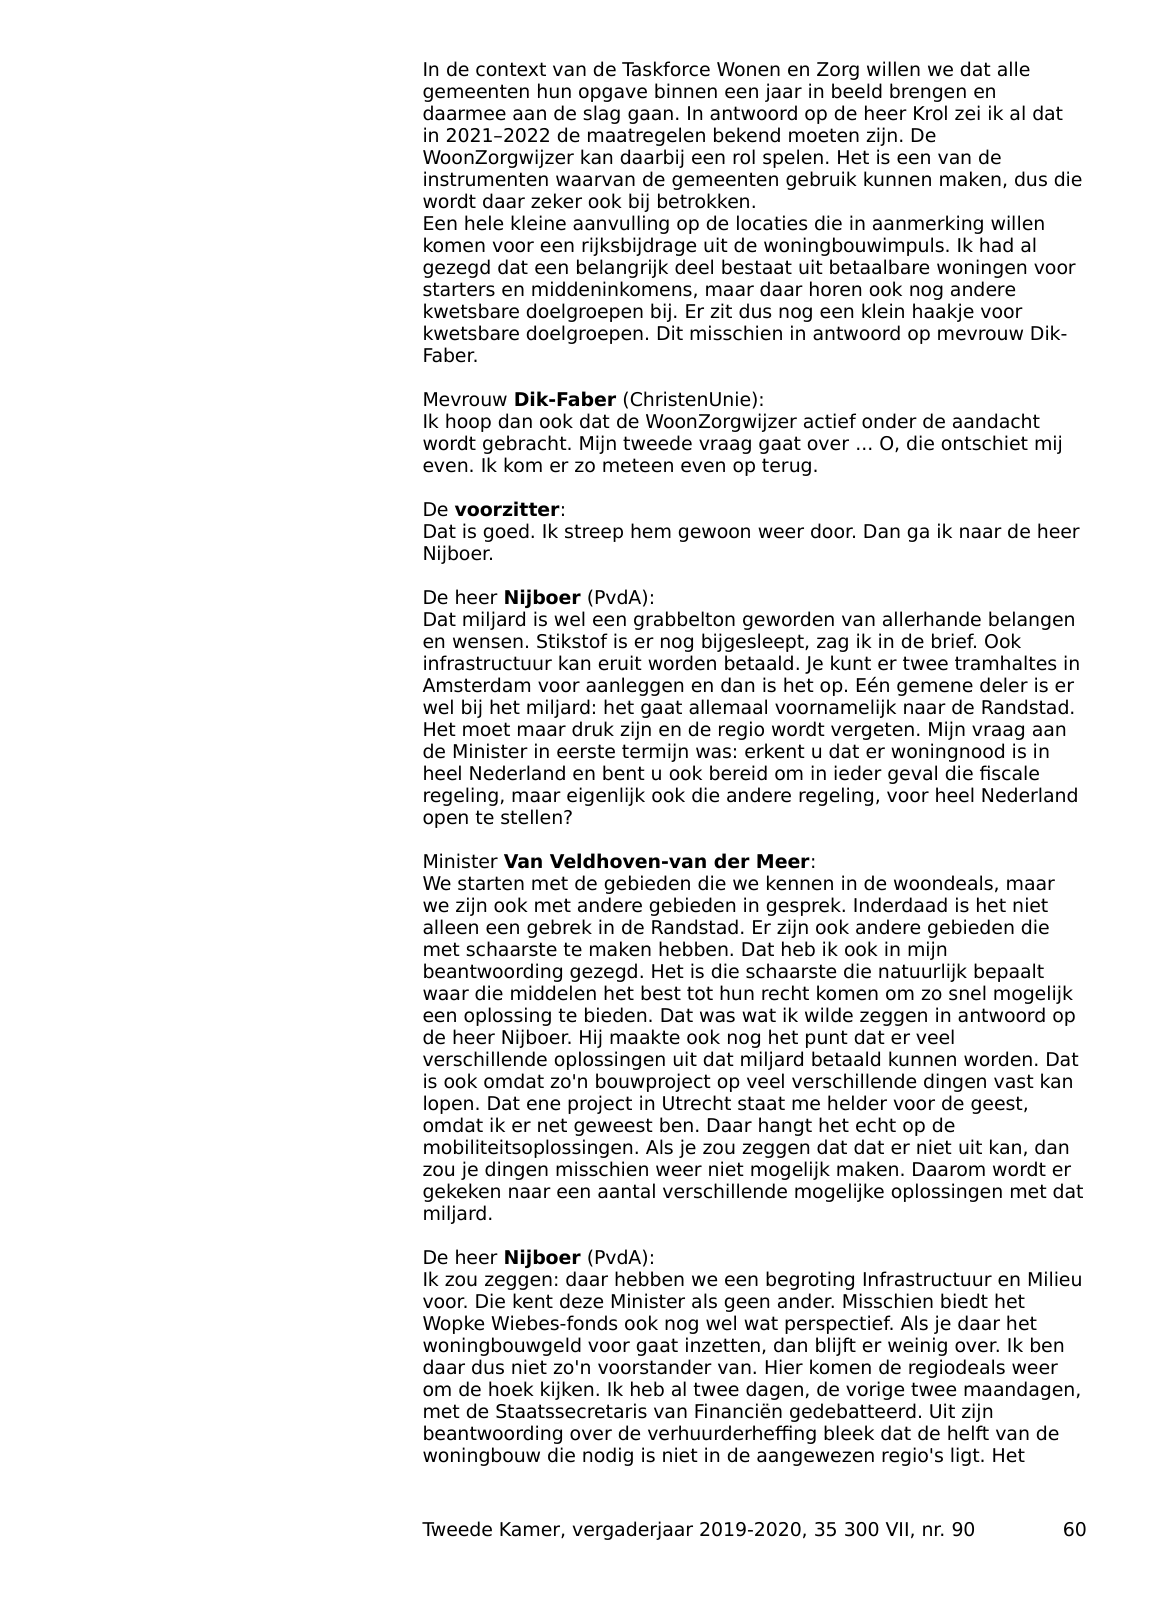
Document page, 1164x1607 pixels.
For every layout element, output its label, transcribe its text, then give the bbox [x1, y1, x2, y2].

text Mevrouw Dik-Faber (ChristenUnie): [422, 389, 1087, 411]
text In de context van de Taskforce Wonen en Zorg willen we dat alle gemeenten hun opgave binnen een jaar in beeld brengen en daarmee aan de slag gaan. In antwoord op de heer Krol zei ik al dat in 2021–2022 de maatregelen bekend moeten zijn. De WoonZorgwijzer kan daarbij een rol spelen. Het is een van de instrumenten waarvan de gemeenten gebruik kunnen maken, dus die wordt daar zeker ook bij betrokken. [422, 59, 1087, 213]
text Ik zou zeggen: daar hebben we een begroting Infrastructuur en Milieu voor. Die kent deze Minister als geen ander. Misschien biedt het Wopke Wiebes-fonds ook nog wel wat perspectief. Als je daar het woningbouwgeld voor gaat inzetten, dan blijft er weinig over. Ik ben daar dus niet zo'n voorstander van. Hier komen de regiodeals weer om de hoek kijken. Ik heb al twee dagen, de vorige twee maandagen, met de Staatssecretaris van Financiën gedebatteerd. Uit zijn beantwoording over de verhuurderheffing bleek dat de helft van de woningbouw die nodig is niet in de aangewezen regio's ligt. Het [422, 1269, 1087, 1467]
text De heer Nijboer (PvdA): [422, 1247, 1087, 1269]
text Ik hoop dan ook dat de WoonZorgwijzer actief onder de aandacht wordt gebracht. Mijn tweede vraag gaat over ... O, die ontschiet mij even. Ik kom er zo meteen even op terug. [422, 411, 1087, 477]
text De heer Nijboer (PvdA): [422, 587, 1087, 609]
text Dat is goed. Ik streep hem gewoon weer door. Dan ga ik naar de heer Nijboer. [422, 521, 1087, 565]
text Dat miljard is wel een grabbelton geworden van allerhande belangen en wensen. Stikstof is er nog bijgesleept, zag ik in de brief. Ook infrastructuur kan eruit worden betaald. Je kunt er twee tramhaltes in Amsterdam voor aanleggen en dan is het op. Eén gemene deler is er wel bij het miljard: het gaat allemaal voornamelijk naar de Randstad. Het moet maar druk zijn en de regio wordt vergeten. Mijn vraag aan de Minister in eerste termijn was: erkent u dat er woningnood is in heel Nederland en bent u ook bereid om in ieder geval die fiscale regeling, maar eigenlijk ook die andere regeling, voor heel Nederland open te stellen? [422, 609, 1087, 829]
text Een hele kleine aanvulling op de locaties die in aanmerking willen komen voor een rijksbijdrage uit de woningbouwimpuls. Ik had al gezegd dat een belangrijk deel bestaat uit betaalbare woningen voor starters en middeninkomens, maar daar horen ook nog andere kwetsbare doelgroepen bij. Er zit dus nog een klein haakje voor kwetsbare doelgroepen. Dit misschien in antwoord op mevrouw Dik-Faber. [422, 213, 1087, 367]
text We starten met de gebieden die we kennen in de woondeals, maar we zijn ook met andere gebieden in gesprek. Inderdaad is het niet alleen een gebrek in de Randstad. Er zijn ook andere gebieden die met schaarste te maken hebben. Dat heb ik ook in mijn beantwoording gezegd. Het is die schaarste die natuurlijk bepaalt waar die middelen het best tot hun recht komen om zo snel mogelijk een oplossing te bieden. Dat was wat ik wilde zeggen in antwoord op de heer Nijboer. Hij maakte ook nog het punt dat er veel verschillende oplossingen uit dat miljard betaald kunnen worden. Dat is ook omdat zo'n bouwproject op veel verschillende dingen vast kan lopen. Dat ene project in Utrecht staat me helder voor de geest, omdat ik er net geweest ben. Daar hangt het echt op de mobiliteitsoplossingen. Als je zou zeggen dat dat er niet uit kan, dan zou je dingen misschien weer niet mogelijk maken. Daarom wordt er gekeken naar een aantal verschillende mogelijke oplossingen met dat miljard. [422, 873, 1087, 1225]
text De voorzitter: [422, 499, 1087, 521]
text Minister Van Veldhoven-van der Meer: [422, 851, 1087, 873]
